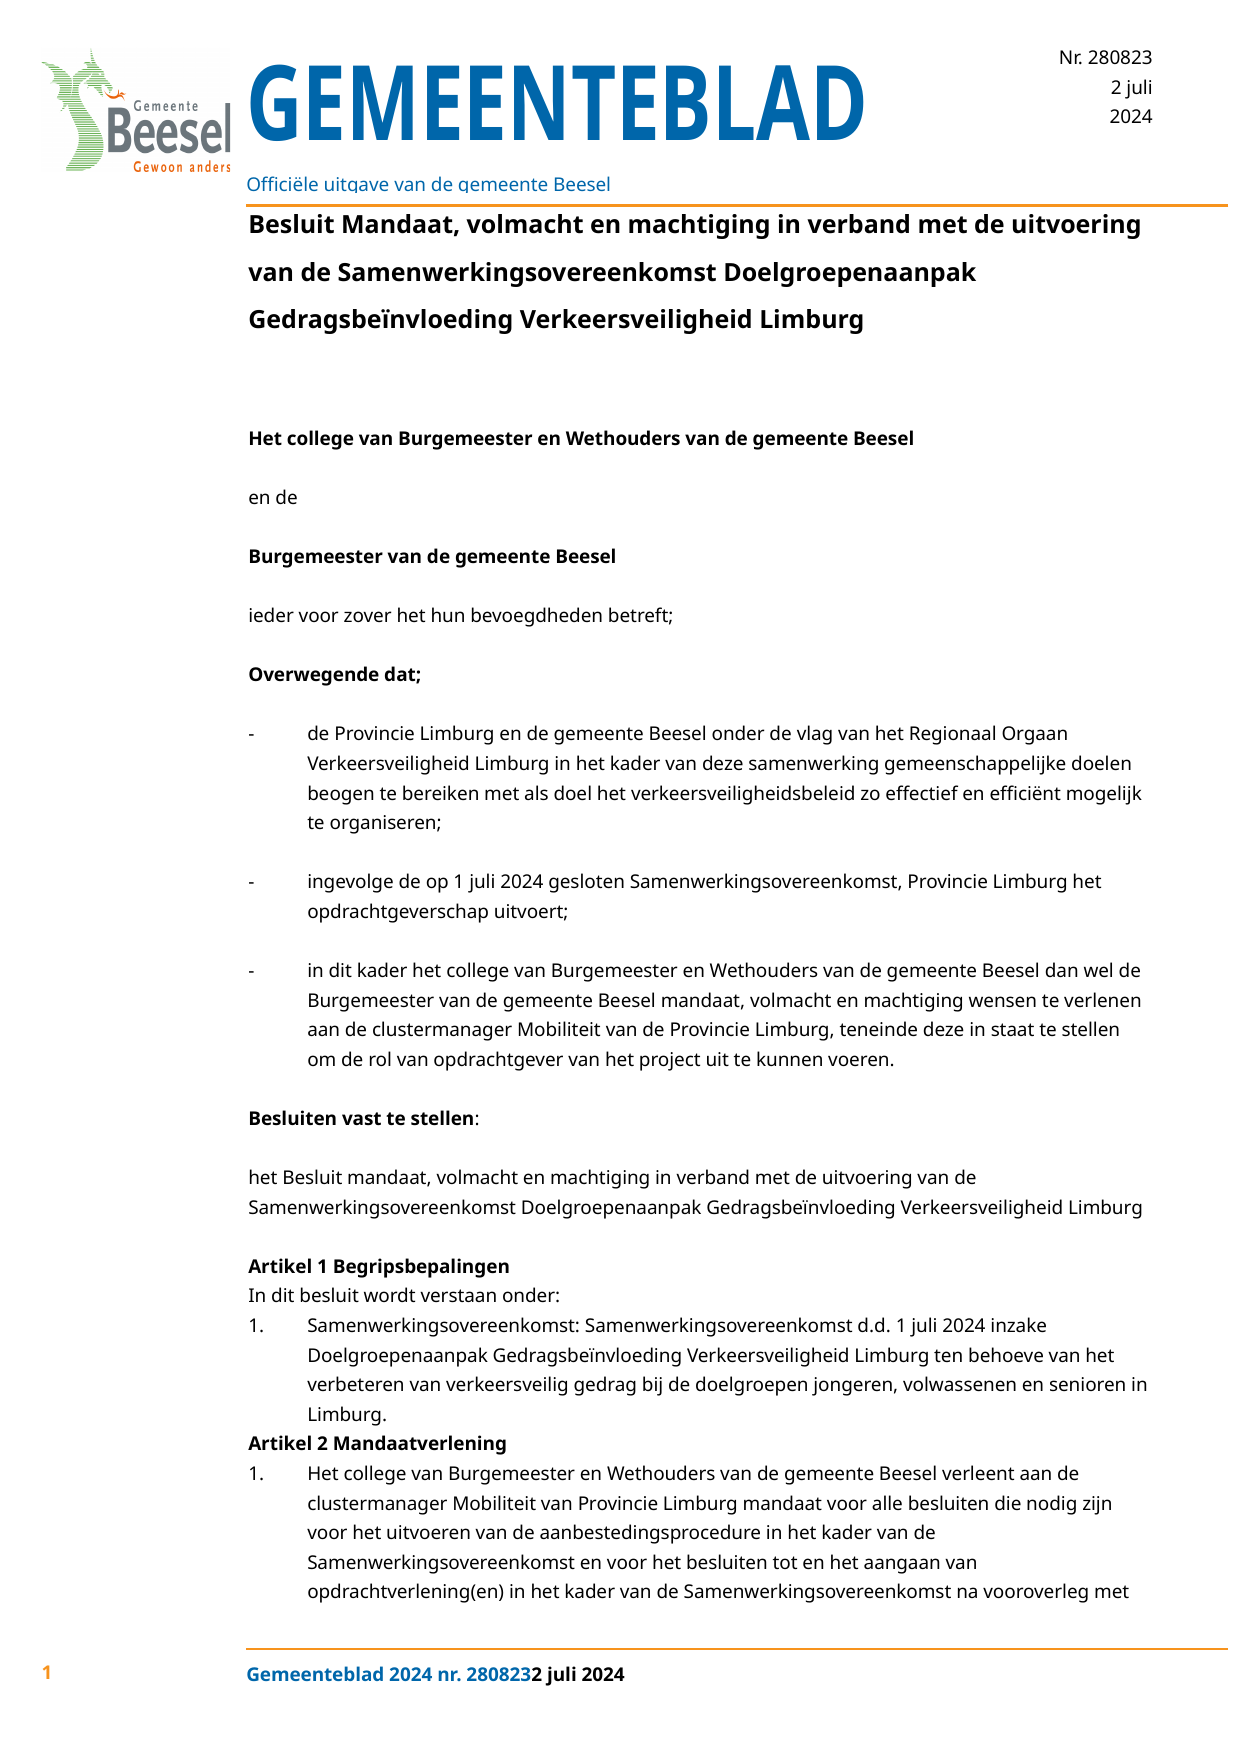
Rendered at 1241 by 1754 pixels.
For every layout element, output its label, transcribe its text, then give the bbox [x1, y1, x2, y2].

text Artikel 1 Begripsbepalingen [248, 1253, 1152, 1279]
list ingevolge de op 1 juli 2024 gesloten Samenwerkingsovereenkomst, Provincie Limburg het opdrachtgeverschap uitvoert; [248, 868, 1152, 924]
text Overwegende dat; [248, 661, 1152, 687]
text Het college van Burgemeester en Wethouders van de gemeente Beesel [248, 425, 1152, 450]
picture [41, 47, 231, 172]
text het Besluit mandaat, volmacht en machtiging in verband met de uitvoering van de Samenwerkingsovereenkomst Doelgroepenaanpak Gedragsbeïnvloeding Verkeersveiligheid Limburg [248, 1164, 1152, 1219]
list in dit kader het college van Burgemeester en Wethouders van de gemeente Beesel dan wel de Burgemeester van de gemeente Beesel mandaat, volmacht en machtiging wensen te verlenen aan de clustermanager Mobiliteit van de Provincie Limburg, teneinde deze in staat te stellen om de rol van opdrachtgever van het project uit te kunnen voeren. [248, 957, 1152, 1072]
list de Provincie Limburg en de gemeente Beesel onder de vlag van het Regionaal Orgaan Verkeersveiligheid Limburg in het kader van deze samenwerking gemeenschappelijke doelen beogen te bereiken met als doel het verkeersveiligheidsbeleid zo effectief en efficiënt mogelijk te organiseren; [248, 721, 1152, 835]
text Artikel 2 Mandaatverlening [248, 1431, 1152, 1456]
text Burgemeester van de gemeente Beesel [248, 543, 1152, 569]
list Samenwerkingsovereenkomst: Samenwerkingsovereenkomst d.d. 1 juli 2024 inzake Doelgroepenaanpak Gedragsbeïnvloeding Verkeersveiligheid Limburg ten behoeve van het verbeteren van verkeersveilig gedrag bij de doelgroepen jongeren, volwassenen en senioren in Limburg. [248, 1312, 1152, 1427]
text In dit besluit wordt verstaan onder: [248, 1283, 1152, 1308]
text Besluiten vast te stellen: [248, 1105, 1152, 1131]
text ieder voor zover het hun bevoegdheden betreft; [248, 602, 1152, 628]
list Het college van Burgemeester en Wethouders van de gemeente Beesel verleent aan de clustermanager Mobiliteit van Provincie Limburg mandaat voor alle besluiten die nodig zijn voor het uitvoeren van de aanbestedingsprocedure in het kader van de Samenwerkingsovereenkomst en voor het besluiten tot en het aangaan van opdrachtverlening(en) in het kader van de Samenwerkingsovereenkomst na vooroverleg met [248, 1460, 1152, 1604]
text Besluit Mandaat, volmacht en machtiging in verband met de uitvoering van de Samenwerkingsovereenkomst Doelgroepenaanpak Gedragsbeïnvloeding Verkeersveiligheid Limburg [248, 207, 1152, 336]
text en de [248, 484, 1152, 509]
